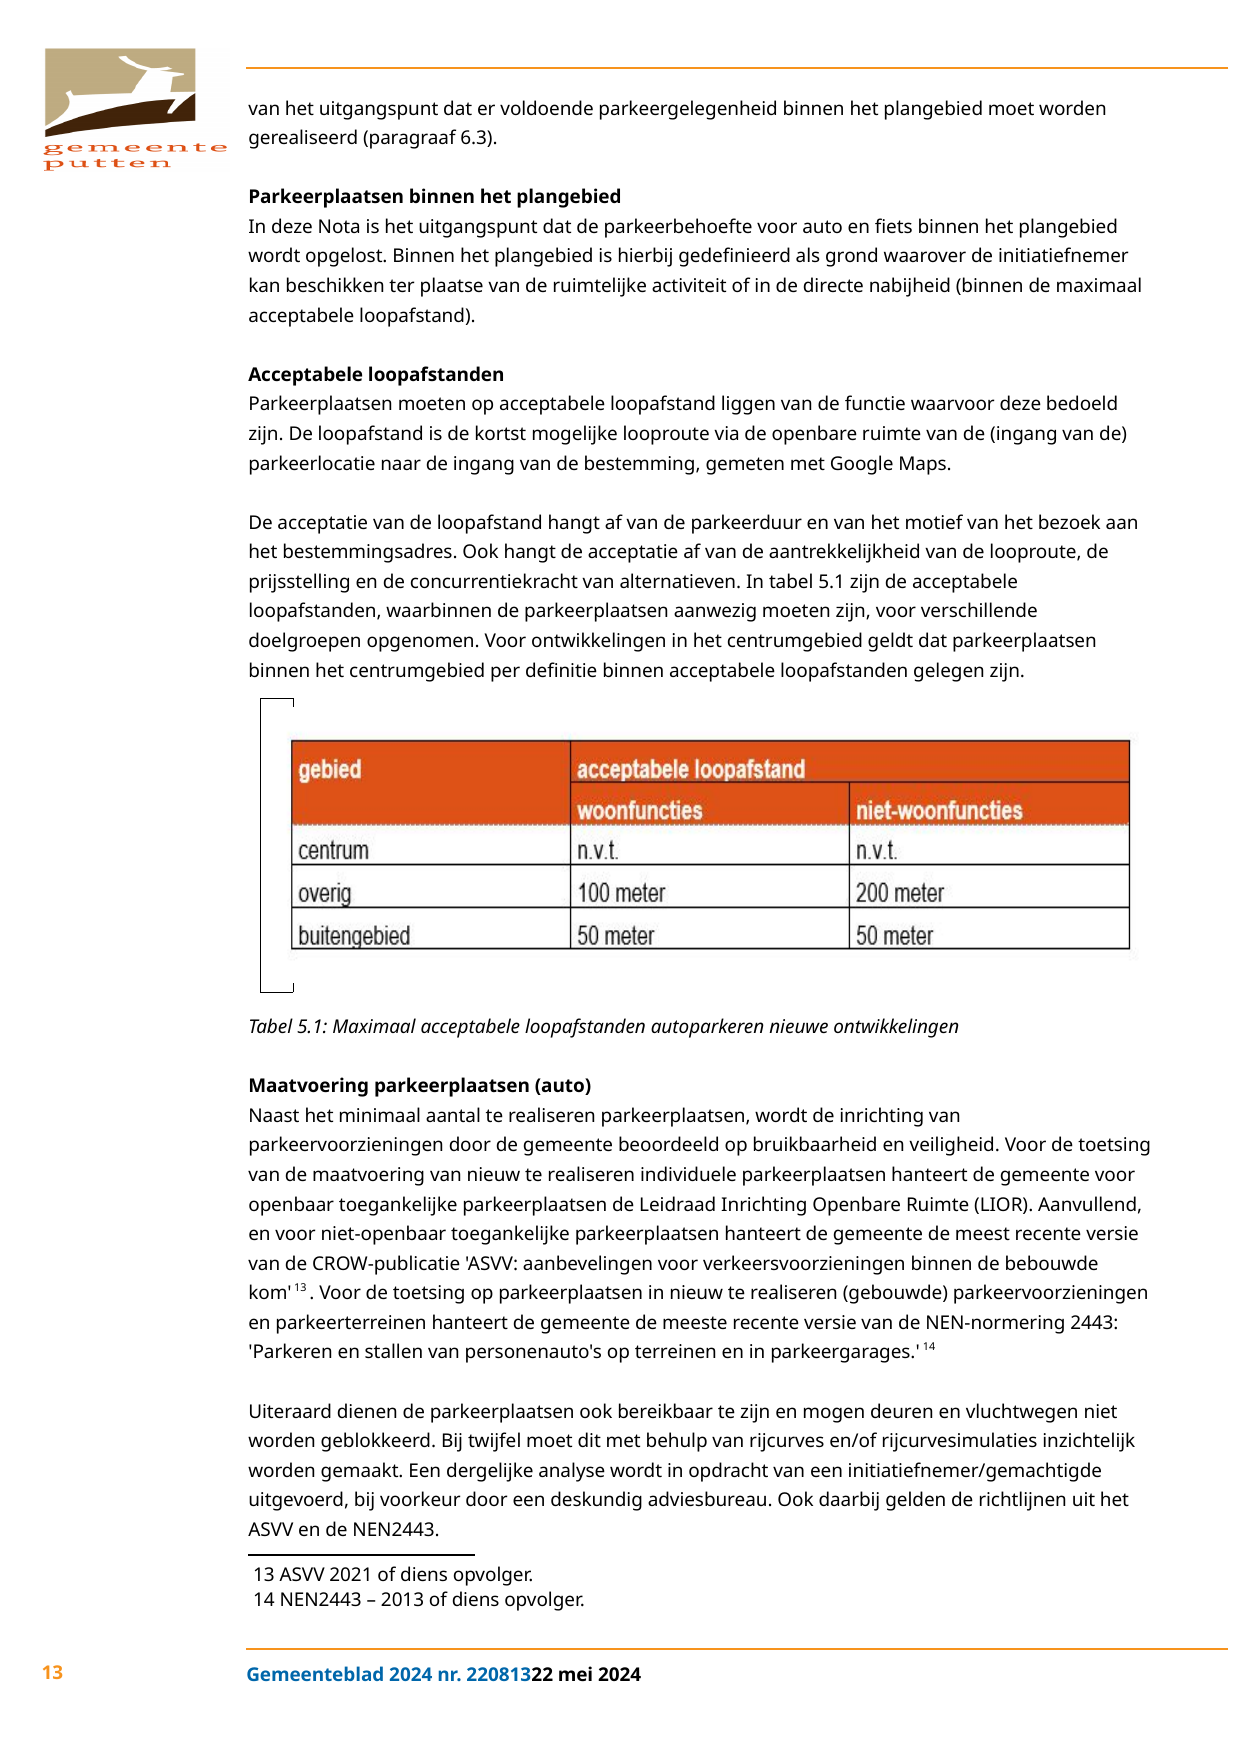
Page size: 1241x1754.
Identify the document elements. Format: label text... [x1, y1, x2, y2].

text Acceptabele loopafstanden [248, 361, 1152, 387]
text Naast het minimaal aantal te realiseren parkeerplaatsen, wordt de inrichting van parkeervoorzieningen door de gemeente beoordeeld op bruikbaarheid en veiligheid. Voor de toetsing van de maatvoering van nieuw te realiseren individuele parkeerplaatsen hanteert de gemeente voor openbaar toegankelijke parkeerplaatsen de Leidraad Inrichting Openbare Ruimte (LIOR). Aanvullend, en voor niet-openbaar toegankelijke parkeerplaatsen hanteert de gemeente de meest recente versie van de CROW-publicatie 'ASVV: aanbevelingen voor verkeersvoorzieningen binnen de bebouwde kom'. Voor de toetsing op parkeerplaatsen in nieuw te realiseren (gebouwde) parkeervoorzieningen en parkeerterreinen hanteert de gemeente de meeste recente versie van de NEN-normering 2443: 'Parkeren en stallen van personenauto's op terreinen en in parkeergarages.' [248, 1102, 1152, 1364]
text In deze Nota is het uitgangspunt dat de parkeerbehoefte voor auto en fiets binnen het plangebied wordt opgelost. Binnen het plangebied is hierbij gedefinieerd als grond waarover de initiatiefnemer kan beschikken ter plaatse van de ruimtelijke activiteit of in de directe nabijheid (binnen de maximaal acceptabele loopafstand). [248, 213, 1152, 328]
text Maatvoering parkeerplaatsen (auto) [248, 1072, 1152, 1098]
picture [41, 47, 231, 172]
text NEN2443 – 2013 of diens opvolger. [248, 1586, 1152, 1612]
text Parkeerplaatsen binnen het plangebied [248, 183, 1152, 209]
text ASVV 2021 of diens opvolger. [248, 1561, 1152, 1586]
text De acceptatie van de loopafstand hangt af van de parkeerduur en van het motief van het bezoek aan het bestemmingsadres. Ook hangt de acceptatie af van de aantrekkelijkheid van de looproute, de prijsstelling en de concurrentiekracht van alternatieven. In tabel 5.1 zijn de acceptabele loopafstanden, waarbinnen de parkeerplaatsen aanwezig moeten zijn, voor verschillende doelgroepen opgenomen. Voor ontwikkelingen in het centrumgebied geldt dat parkeerplaatsen binnen het centrumgebied per definitie binnen acceptabele loopafstanden gelegen zijn. [248, 509, 1152, 683]
text Tabel 5.1: Maximaal acceptabele loopafstanden autoparkeren nieuwe ontwikkelingen [248, 1013, 1152, 1039]
text van het uitgangspunt dat er voldoende parkeergelegenheid binnen het plangebied moet worden gerealiseerd (paragraaf 6.3). [248, 95, 1152, 150]
text Uiteraard dienen de parkeerplaatsen ook bereikbaar te zijn en mogen deuren en vluchtwegen niet worden geblokkeerd. Bij twijfel moet dit met behulp van rijcurves en/of rijcurvesimulaties inzichtelijk worden gemaakt. Een dergelijke analyse wordt in opdracht van een initiatiefnemer/gemachtigde uitgevoerd, bij voorkeur door een deskundig adviesbureau. Ook daarbij gelden de richtlijnen uit het ASVV en de NEN2443. [248, 1398, 1152, 1542]
text Parkeerplaatsen moeten op acceptabele loopafstand liggen van de functie waarvoor deze bedoeld zijn. De loopafstand is de kortst mogelijke looproute via de openbare ruimte van de (ingang van de) parkeerlocatie naar de ingang van de bestemming, gemeten met Google Maps. [248, 391, 1152, 476]
picture [268, 707, 1173, 983]
